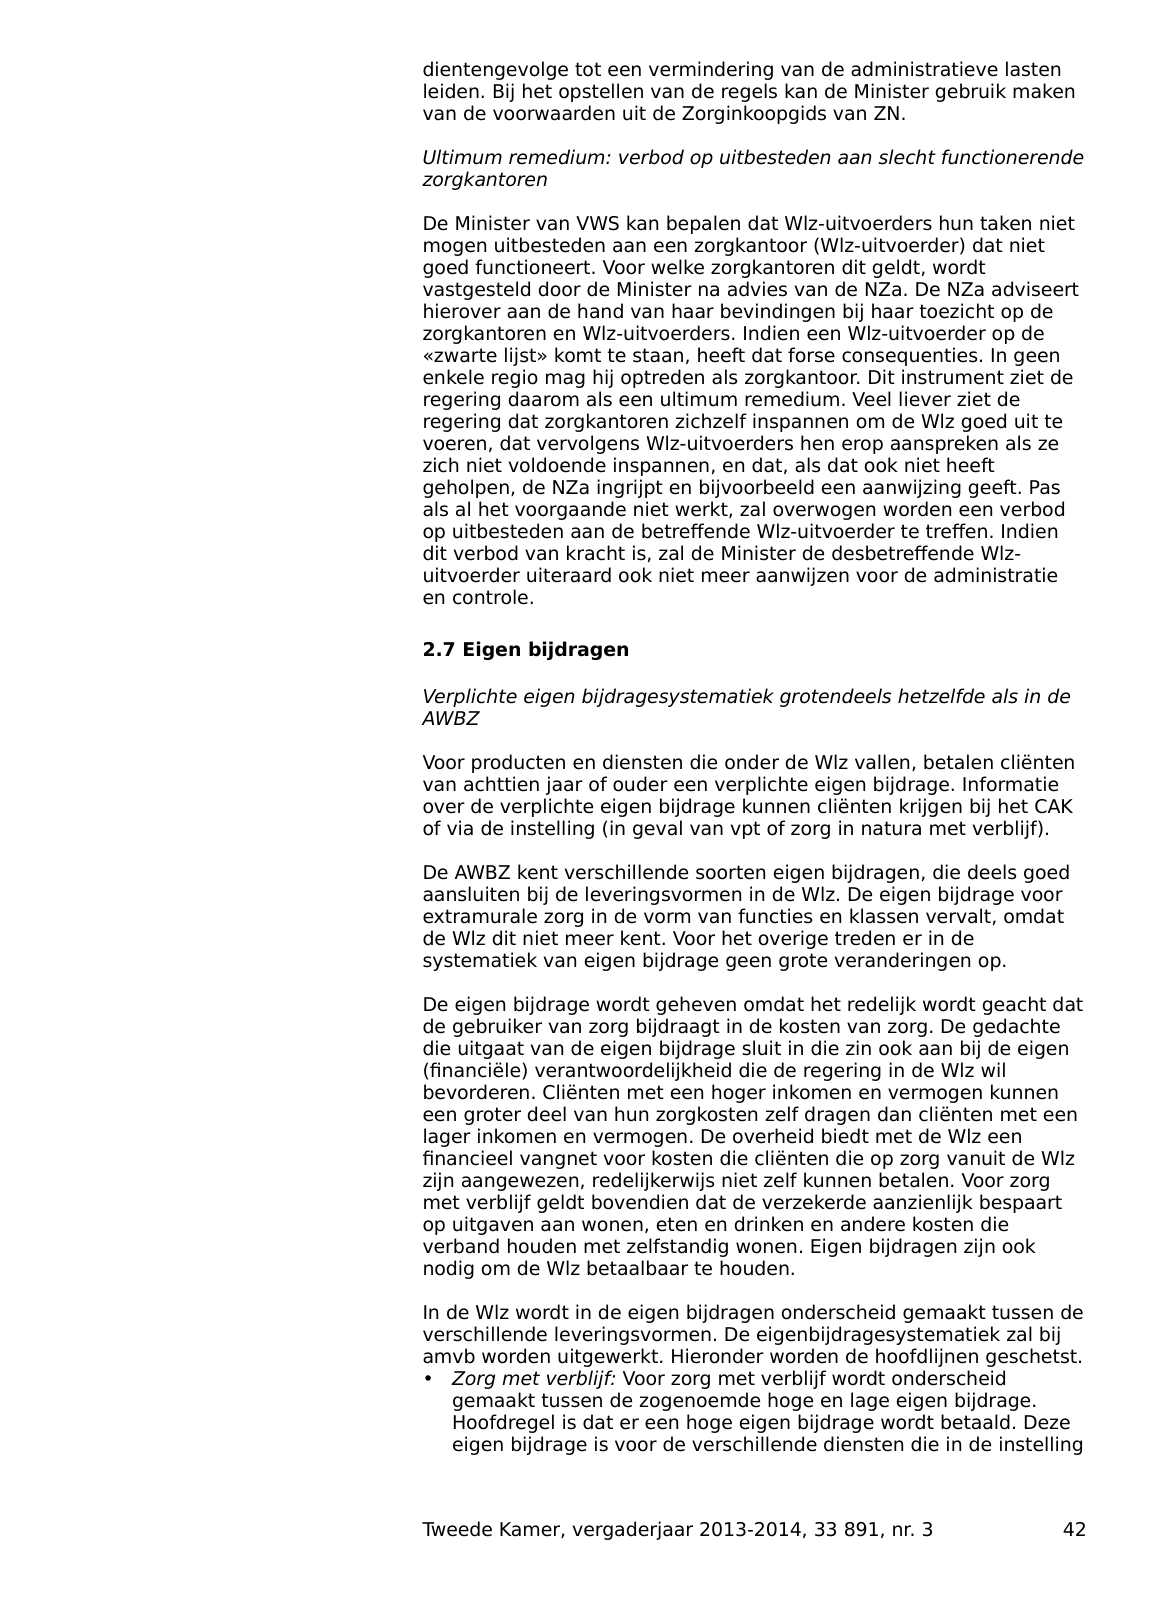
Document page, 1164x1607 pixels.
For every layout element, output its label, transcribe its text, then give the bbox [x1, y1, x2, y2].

subtitle 2.7 Eigen bijdragen [422, 639, 1087, 661]
text • Zorg met verblijf: Voor zorg met verblijf wordt onderscheid gemaakt tussen de zogenoemde hoge en lage eigen bijdrage. Hoofdregel is dat er een hoge eigen bijdrage wordt betaald. Deze eigen bijdrage is voor de verschillende diensten die in de instelling [422, 1368, 1087, 1456]
text Voor producten en diensten die onder de Wlz vallen, betalen cliënten van achttien jaar of ouder een verplichte eigen bijdrage. Informatie over de verplichte eigen bijdrage kunnen cliënten krijgen bij het CAK of via de instelling (in geval van vpt of zorg in natura met verblijf). [422, 752, 1087, 840]
subtitle Ultimum remedium: verbod op uitbesteden aan slecht functionerende zorgkantoren [422, 147, 1087, 191]
text In de Wlz wordt in de eigen bijdragen onderscheid gemaakt tussen de verschillende leveringsvormen. De eigenbijdragesystematiek zal bij amvb worden uitgewerkt. Hieronder worden de hoofdlijnen geschetst. [422, 1302, 1087, 1368]
text De eigen bijdrage wordt geheven omdat het redelijk wordt geacht dat de gebruiker van zorg bijdraagt in de kosten van zorg. De gedachte die uitgaat van de eigen bijdrage sluit in die zin ook aan bij de eigen (financiële) verantwoordelijkheid die de regering in de Wlz wil bevorderen. Cliënten met een hoger inkomen en vermogen kunnen een groter deel van hun zorgkosten zelf dragen dan cliënten met een lager inkomen en vermogen. De overheid biedt met de Wlz een financieel vangnet voor kosten die cliënten die op zorg vanuit de Wlz zijn aangewezen, redelijkerwijs niet zelf kunnen betalen. Voor zorg met verblijf geldt bovendien dat de verzekerde aanzienlijk bespaart op uitgaven aan wonen, eten en drinken en andere kosten die verband houden met zelfstandig wonen. Eigen bijdragen zijn ook nodig om de Wlz betaalbaar te houden. [422, 994, 1087, 1280]
text dientengevolge tot een vermindering van de administratieve lasten leiden. Bij het opstellen van de regels kan de Minister gebruik maken van de voorwaarden uit de Zorginkoopgids van ZN. [422, 59, 1087, 125]
text De AWBZ kent verschillende soorten eigen bijdragen, die deels goed aansluiten bij de leveringsvormen in de Wlz. De eigen bijdrage voor extramurale zorg in de vorm van functies en klassen vervalt, omdat de Wlz dit niet meer kent. Voor het overige treden er in de systematiek van eigen bijdrage geen grote veranderingen op. [422, 862, 1087, 972]
text De Minister van VWS kan bepalen dat Wlz-uitvoerders hun taken niet mogen uitbesteden aan een zorgkantoor (Wlz-uitvoerder) dat niet goed functioneert. Voor welke zorgkantoren dit geldt, wordt vastgesteld door de Minister na advies van de NZa. De NZa adviseert hierover aan de hand van haar bevindingen bij haar toezicht op de zorgkantoren en Wlz-uitvoerders. Indien een Wlz-uitvoerder op de «zwarte lijst» komt te staan, heeft dat forse consequenties. In geen enkele regio mag hij optreden als zorgkantoor. Dit instrument ziet de regering daarom als een ultimum remedium. Veel liever ziet de regering dat zorgkantoren zichzelf inspannen om de Wlz goed uit te voeren, dat vervolgens Wlz-uitvoerders hen erop aanspreken als ze zich niet voldoende inspannen, en dat, als dat ook niet heeft geholpen, de NZa ingrijpt en bijvoorbeeld een aanwijzing geeft. Pas als al het voorgaande niet werkt, zal overwogen worden een verbod op uitbesteden aan de betreffende Wlz-uitvoerder te treffen. Indien dit verbod van kracht is, zal de Minister de desbetreffende Wlz-uitvoerder uiteraard ook niet meer aanwijzen voor de administratie en controle. [422, 213, 1087, 609]
subtitle Verplichte eigen bijdragesystematiek grotendeels hetzelfde als in de AWBZ [422, 686, 1087, 730]
